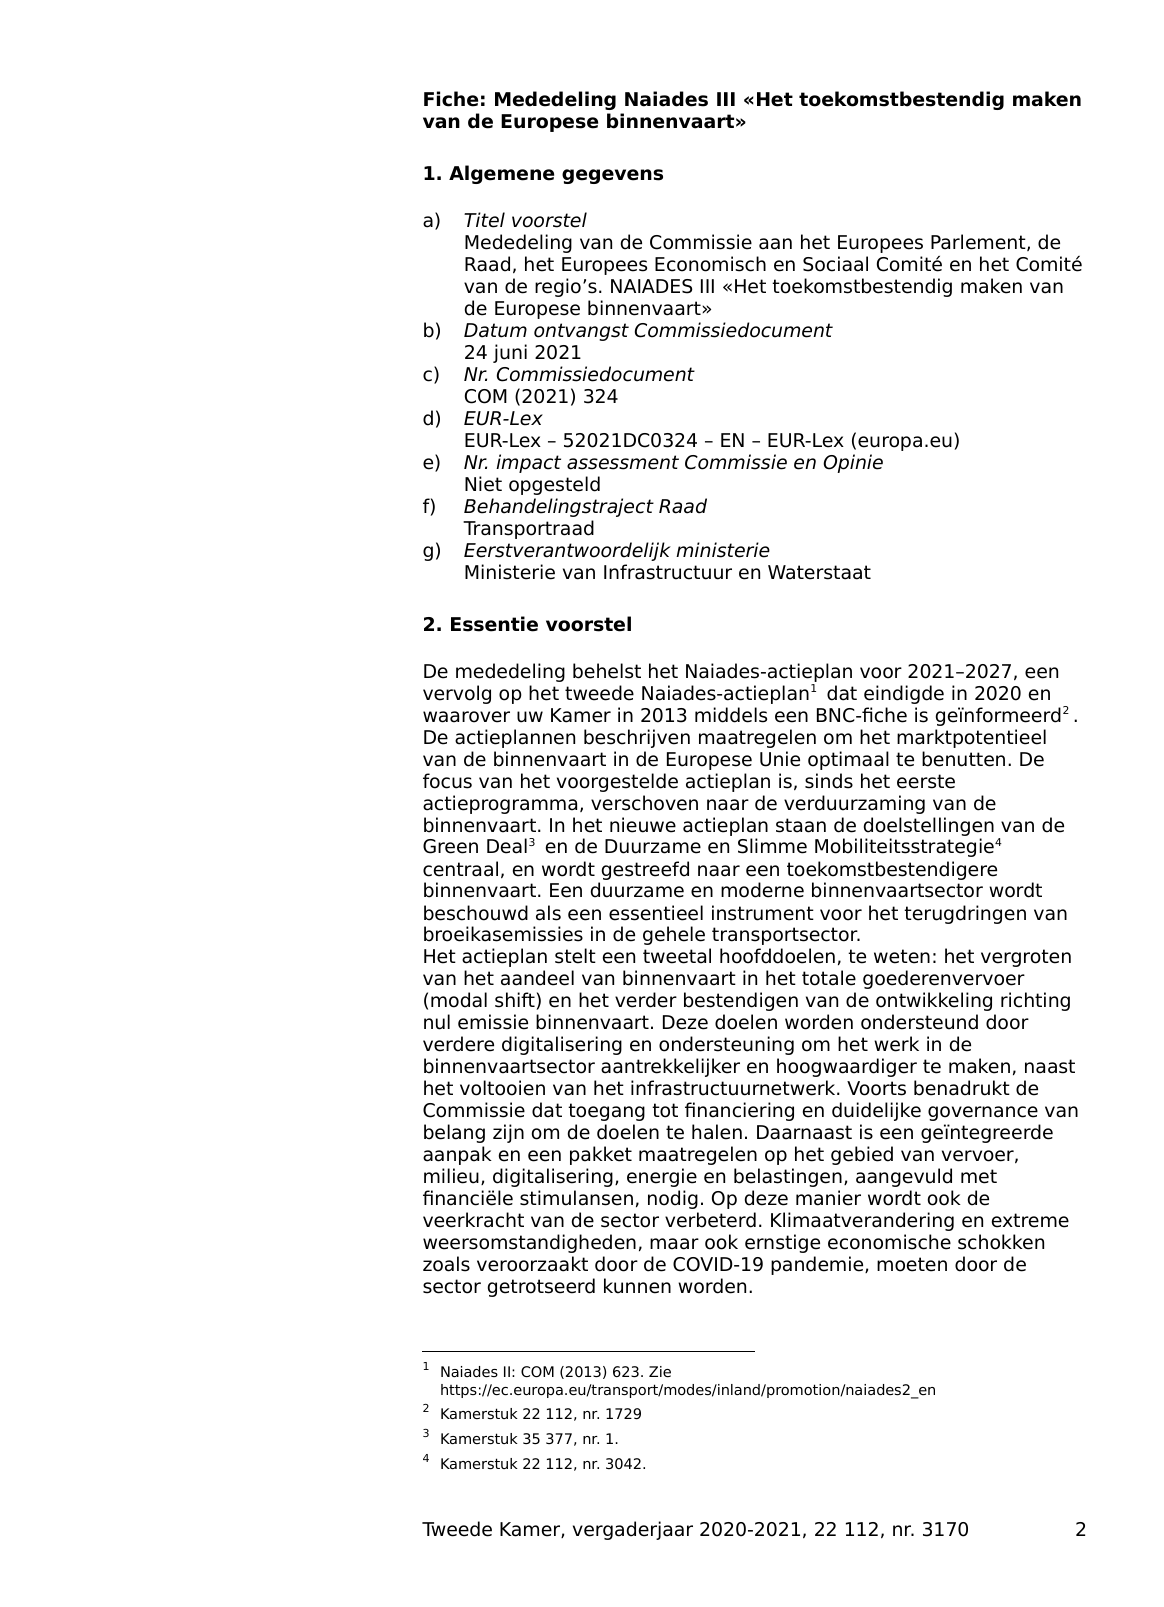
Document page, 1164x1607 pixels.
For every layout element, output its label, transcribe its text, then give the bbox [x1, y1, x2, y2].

text Kamerstuk 22 112, nr. 3042. [422, 1452, 1087, 1474]
text Kamerstuk 35 377, nr. 1. [422, 1427, 1087, 1449]
text Transportraad [464, 518, 1087, 540]
subtitle 1. Algemene gegevens [422, 163, 1087, 185]
text 24 juni 2021 [464, 342, 1087, 364]
text b) Datum ontvangst Commissiedocument [422, 320, 1087, 342]
text Ministerie van Infrastructuur en Waterstaat [464, 562, 1087, 584]
text Niet opgesteld [464, 474, 1087, 496]
text f) Behandelingstraject Raad [422, 496, 1087, 518]
text Mededeling van de Commissie aan het Europees Parlement, de Raad, het Europees Economisch en Sociaal Comité en het Comité van de regio’s. NAIADES III «Het toekomstbestendig maken van de Europese binnenvaart» [464, 232, 1087, 320]
subtitle 2. Essentie voorstel [422, 614, 1087, 636]
text De mededeling behelst het Naiades-actieplan voor 2021–2027, een vervolg op het tweede Naiades-actieplan dat eindigde in 2020 en waarover uw Kamer in 2013 middels een BNC-fiche is geïnformeerd. De actieplannen beschrijven maatregelen om het marktpotentieel van de binnenvaart in de Europese Unie optimaal te benutten. De focus van het voorgestelde actieplan is, sinds het eerste actieprogramma, verschoven naar de verduurzaming van de binnenvaart. In het nieuwe actieplan staan de doelstellingen van de Green Deal en de Duurzame en Slimme Mobiliteitsstrategie centraal, en wordt gestreefd naar een toekomstbestendigere binnenvaart. Een duurzame en moderne binnenvaartsector wordt beschouwd als een essentieel instrument voor het terugdringen van broeikasemissies in de gehele transportsector. [422, 661, 1087, 946]
text c) Nr. Commissiedocument [422, 364, 1087, 386]
text e) Nr. impact assessment Commissie en Opinie [422, 452, 1087, 474]
text COM (2021) 324 [464, 386, 1087, 408]
text EUR-Lex – 52021DC0324 – EN – EUR-Lex (europa.eu) [464, 430, 1087, 452]
subtitle Fiche: Mededeling Naiades III «Het toekomstbestendig maken van de Europese binnenvaart» [422, 89, 1087, 133]
text Kamerstuk 22 112, nr. 1729 [422, 1402, 1087, 1424]
text Naiades II: COM (2013) 623. Zie https://ec.europa.eu/transport/modes/inland/promotion/naiades2_en [422, 1360, 1087, 1399]
text Het actieplan stelt een tweetal hoofddoelen, te weten: het vergroten van het aandeel van binnenvaart in het totale goederenvervoer (modal shift) en het verder bestendigen van de ontwikkeling richting nul emissie binnenvaart. Deze doelen worden ondersteund door verdere digitalisering en ondersteuning om het werk in de binnenvaartsector aantrekkelijker en hoogwaardiger te maken, naast het voltooien van het infrastructuurnetwerk. Voorts benadrukt de Commissie dat toegang tot financiering en duidelijke governance van belang zijn om de doelen te halen. Daarnaast is een geïntegreerde aanpak en een pakket maatregelen op het gebied van vervoer, milieu, digitalisering, energie en belastingen, aangevuld met financiële stimulansen, nodig. Op deze manier wordt ook de veerkracht van de sector verbeterd. Klimaatverandering en extreme weersomstandigheden, maar ook ernstige economische schokken zoals veroorzaakt door de COVID-19 pandemie, moeten door de sector getrotseerd kunnen worden. [422, 946, 1087, 1298]
text g) Eerstverantwoordelijk ministerie [422, 540, 1087, 562]
text a) Titel voorstel [422, 210, 1087, 232]
text d) EUR-Lex [422, 408, 1087, 430]
